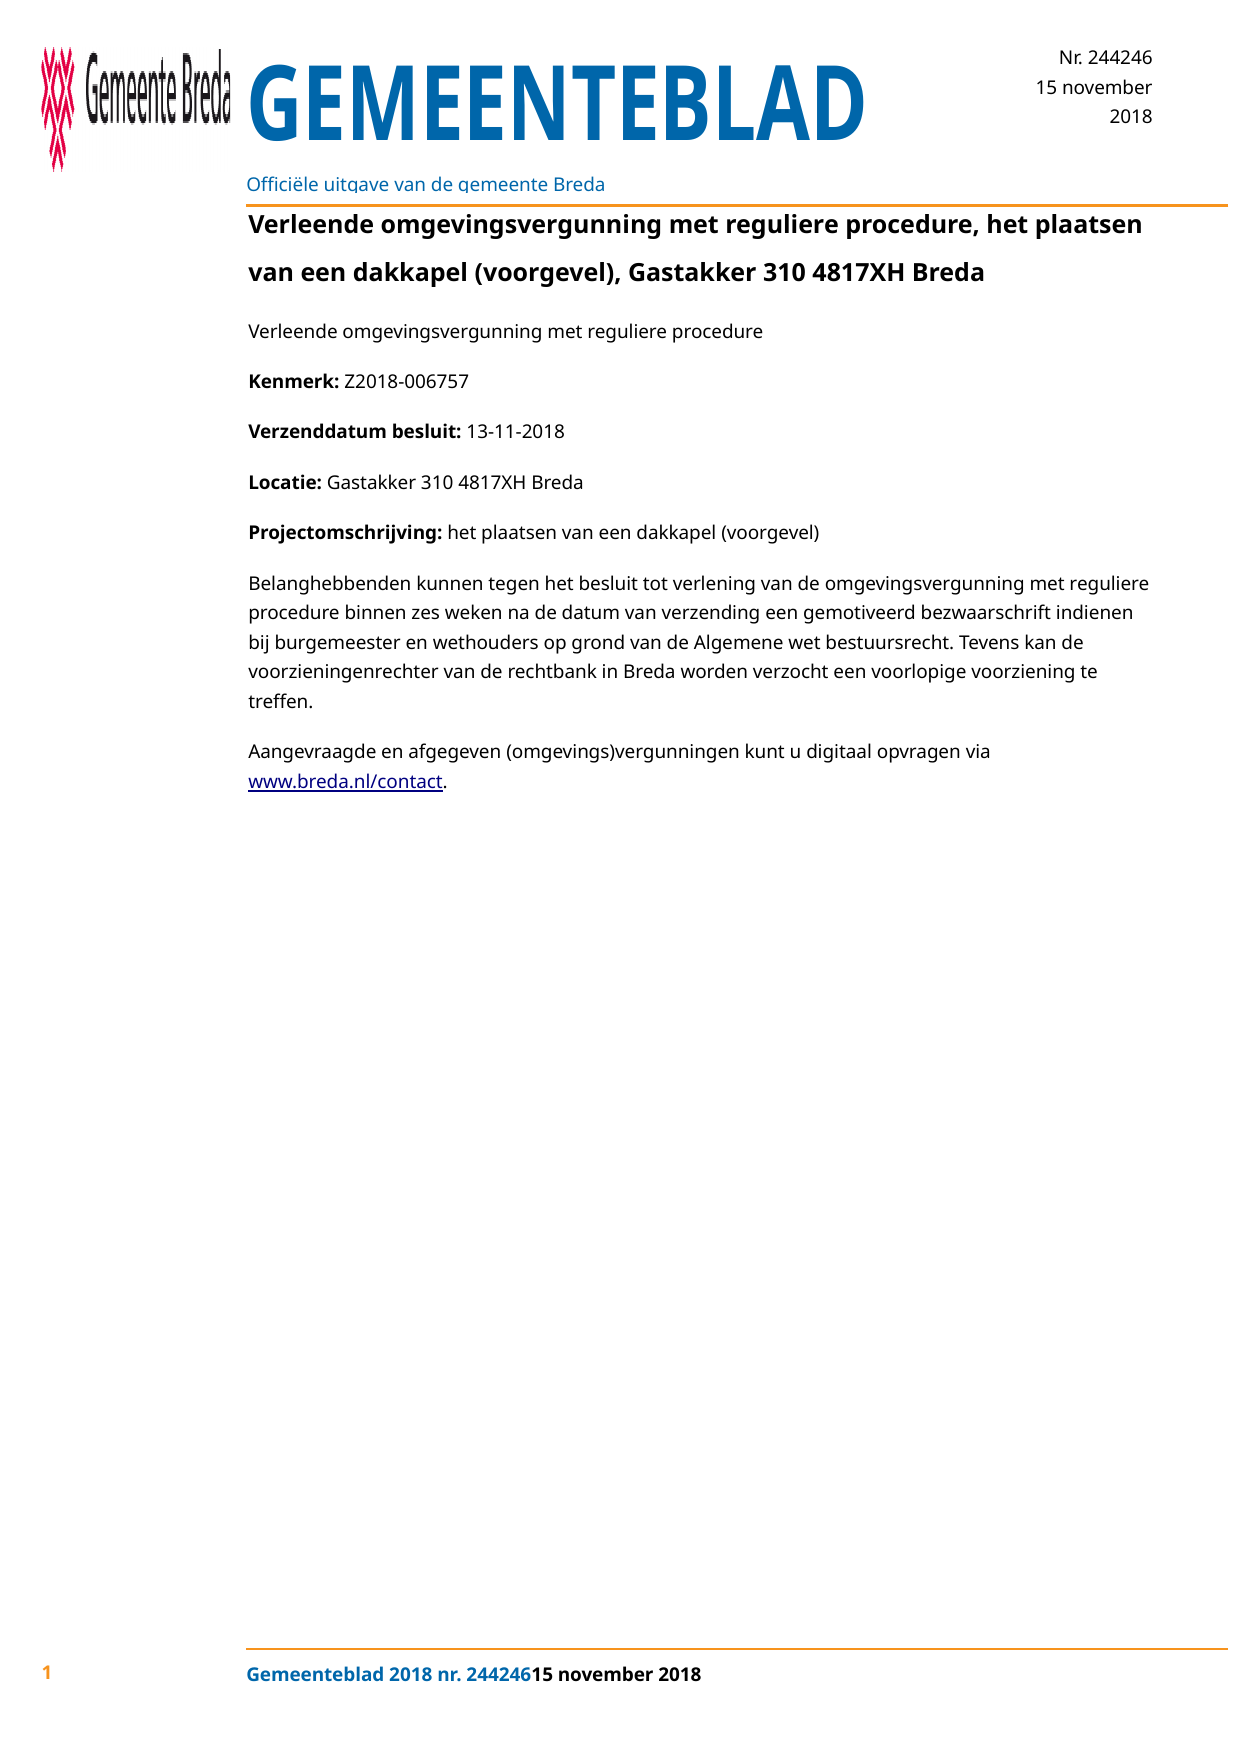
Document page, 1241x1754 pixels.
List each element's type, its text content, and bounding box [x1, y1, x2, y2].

text Verzenddatum besluit: 13-11-2018 [248, 419, 1152, 444]
text Belanghebbenden kunnen tegen het besluit tot verlening van de omgevingsvergunning met reguliere procedure binnen zes weken na de datum van verzending een gemotiveerd bezwaarschrift indienen bij burgemeester en wethouders op grond van de Algemene wet bestuursrecht. Tevens kan de voorzieningenrechter van de rechtbank in Breda worden verzocht een voorlopige voorziening te treffen. [248, 570, 1152, 714]
text Projectomschrijving: het plaatsen van een dakkapel (voorgevel) [248, 519, 1152, 545]
text Locatie: Gastakker 310 4817XH Breda [248, 469, 1152, 495]
text Verleende omgevingsvergunning met reguliere procedure, het plaatsen van een dakkapel (voorgevel), Gastakker 310 4817XH Breda [248, 207, 1152, 288]
text Aangevraagde en afgegeven (omgevings)vergunningen kunt u digitaal opvragen via www.breda.nl/contact. [248, 739, 1152, 794]
text Kenmerk: Z2018-006757 [248, 368, 1152, 394]
picture [41, 47, 231, 172]
text Verleende omgevingsvergunning met reguliere procedure [248, 318, 1152, 344]
